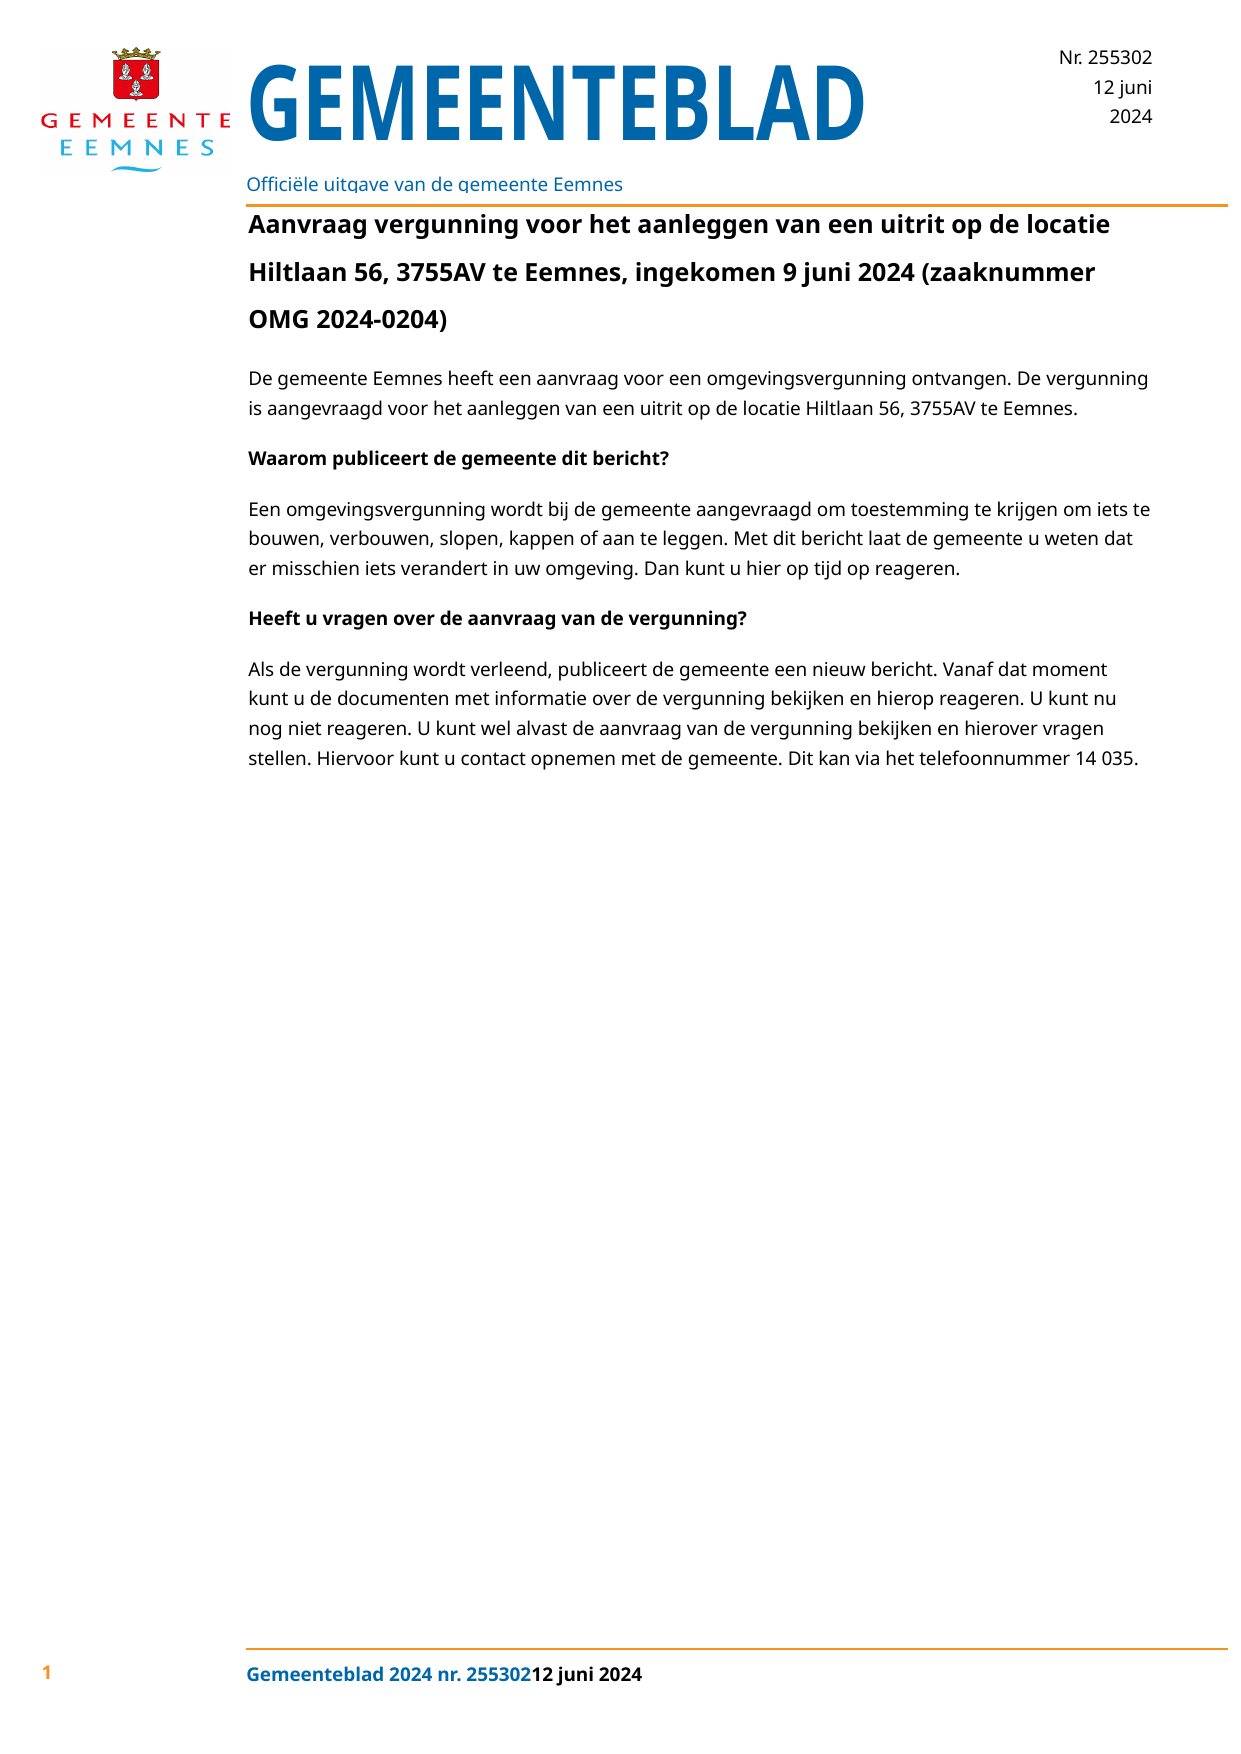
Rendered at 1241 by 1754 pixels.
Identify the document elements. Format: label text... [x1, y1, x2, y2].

text Als de vergunning wordt verleend, publiceert de gemeente een nieuw bericht. Vanaf dat moment kunt u de documenten met informatie over de vergunning bekijken en hierop reageren. U kunt nu nog niet reageren. U kunt wel alvast de aanvraag van de vergunning bekijken en hierover vragen stellen. Hiervoor kunt u contact opnemen met de gemeente. Dit kan via het telefoonnummer 14 035. [248, 656, 1152, 770]
text Waarom publiceert de gemeente dit bericht? [248, 446, 1152, 471]
text Een omgevingsvergunning wordt bij de gemeente aangevraagd om toestemming te krijgen om iets te bouwen, verbouwen, slopen, kappen of aan te leggen. Met dit bericht laat de gemeente u weten dat er misschien iets verandert in uw omgeving. Dan kunt u hier op tijd op reageren. [248, 496, 1152, 581]
text Aanvraag vergunning voor het aanleggen van een uitrit op de locatie Hiltlaan 56, 3755AV te Eemnes, ingekomen 9 juni 2024 (zaaknummer OMG 2024-0204) [248, 207, 1152, 336]
text De gemeente Eemnes heeft een aanvraag voor een omgevingsvergunning ontvangen. De vergunning is aangevraagd voor het aanleggen van een uitrit op de locatie Hiltlaan 56, 3755AV te Eemnes. [248, 366, 1152, 421]
picture [41, 47, 231, 172]
text Heeft u vragen over de aanvraag van de vergunning? [248, 606, 1152, 631]
